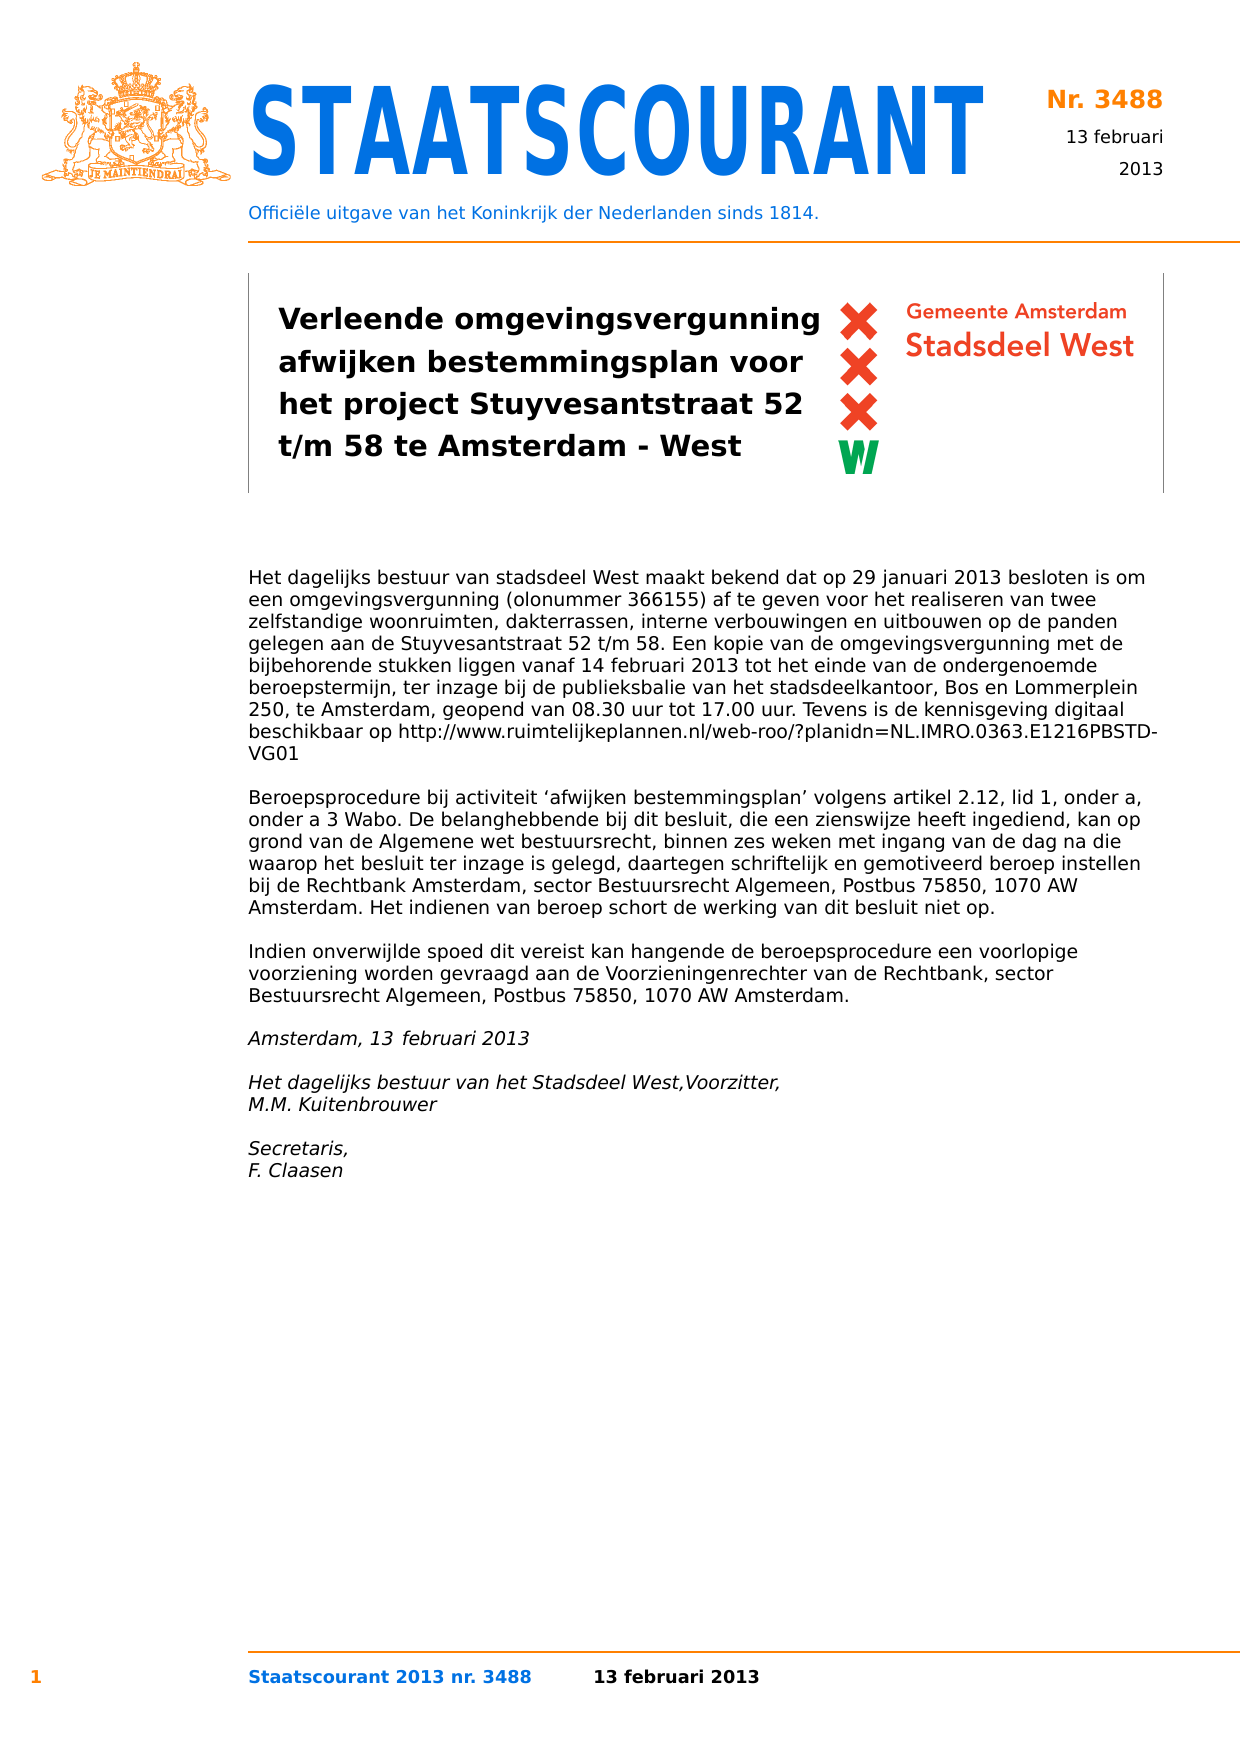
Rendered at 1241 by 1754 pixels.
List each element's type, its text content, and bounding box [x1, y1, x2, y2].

text Secretaris, F. Claasen [248, 1138, 1163, 1182]
text Het dagelijks bestuur van het Stadsdeel West,Voorzitter, M.M. Kuitenbrouwer [248, 1072, 1163, 1116]
text Beroepsprocedure bij activiteit ‘afwijken bestemmingsplan’ volgens artikel 2.12, lid 1, onder a, onder a 3 Wabo. De belanghebbende bij dit besluit, die een zienswijze heeft ingediend, kan op grond van de Algemene wet bestuursrecht, binnen zes weken met ingang van de dag na die waarop het besluit ter inzage is gelegd, daartegen schriftelijk en gemotiveerd beroep instellen bij de Rechtbank Amsterdam, sector Bestuursrecht Algemeen, Postbus 75850, 1070 AW Amsterdam. Het indienen van beroep schort de werking van dit besluit niet op. [248, 787, 1163, 919]
table_cell Officiële uitgave van het Koninkrijk der Nederlanden sinds 1814. [248, 203, 1240, 241]
text Het dagelijks bestuur van stadsdeel West maakt bekend dat op 29 januari 2013 besloten is om een omgevingsvergunning (olonummer 366155) af te geven voor het realiseren van twee zelfstandige woonruimten, dakterrassen, interne verbouwingen en uitbouwen op de panden gelegen aan de Stuyvesantstraat 52 t/m 58. Een kopie van de omgevingsvergunning met de bijbehorende stukken liggen vanaf 14 februari 2013 tot het einde van de ondergenoemde beroepstermijn, ter inzage bij de publieksbalie van het stadsdeelkantoor, Bos en Lommerplein 250, te Amsterdam, geopend van 08.30 uur tot 17.00 uur. Tevens is de kennisgeving digitaal beschikbaar op http://www.ruimtelijkeplannen.nl/web-roo/?planidn=NL.IMRO.0363.E1216PBSTD-VG01 [248, 567, 1163, 765]
picture [838, 302, 1134, 474]
table_header STAATSCOURANT [248, 62, 998, 203]
text Indien onverwijlde spoed dit vereist kan hangende de beroepsprocedure een voorlopige voorziening worden gevraagd aan de Voorzieningenrechter van de Rechtbank, sector Bestuursrecht Algemeen, Postbus 75850, 1070 AW Amsterdam. [248, 941, 1163, 1006]
text Amsterdam, 13 februari 2013 [248, 1028, 1163, 1050]
table_header Nr. 3488 [998, 62, 1240, 121]
picture [41, 62, 231, 186]
table_cell 2013 [998, 153, 1240, 203]
subtitle Verleende omgevingsvergunning afwijken bestemmingsplan voor het project Stuyvesantstraat 52 t/m 58 te Amsterdam - West [249, 273, 1163, 493]
table_header [25, 62, 248, 241]
table_cell 13 februari [998, 121, 1240, 153]
